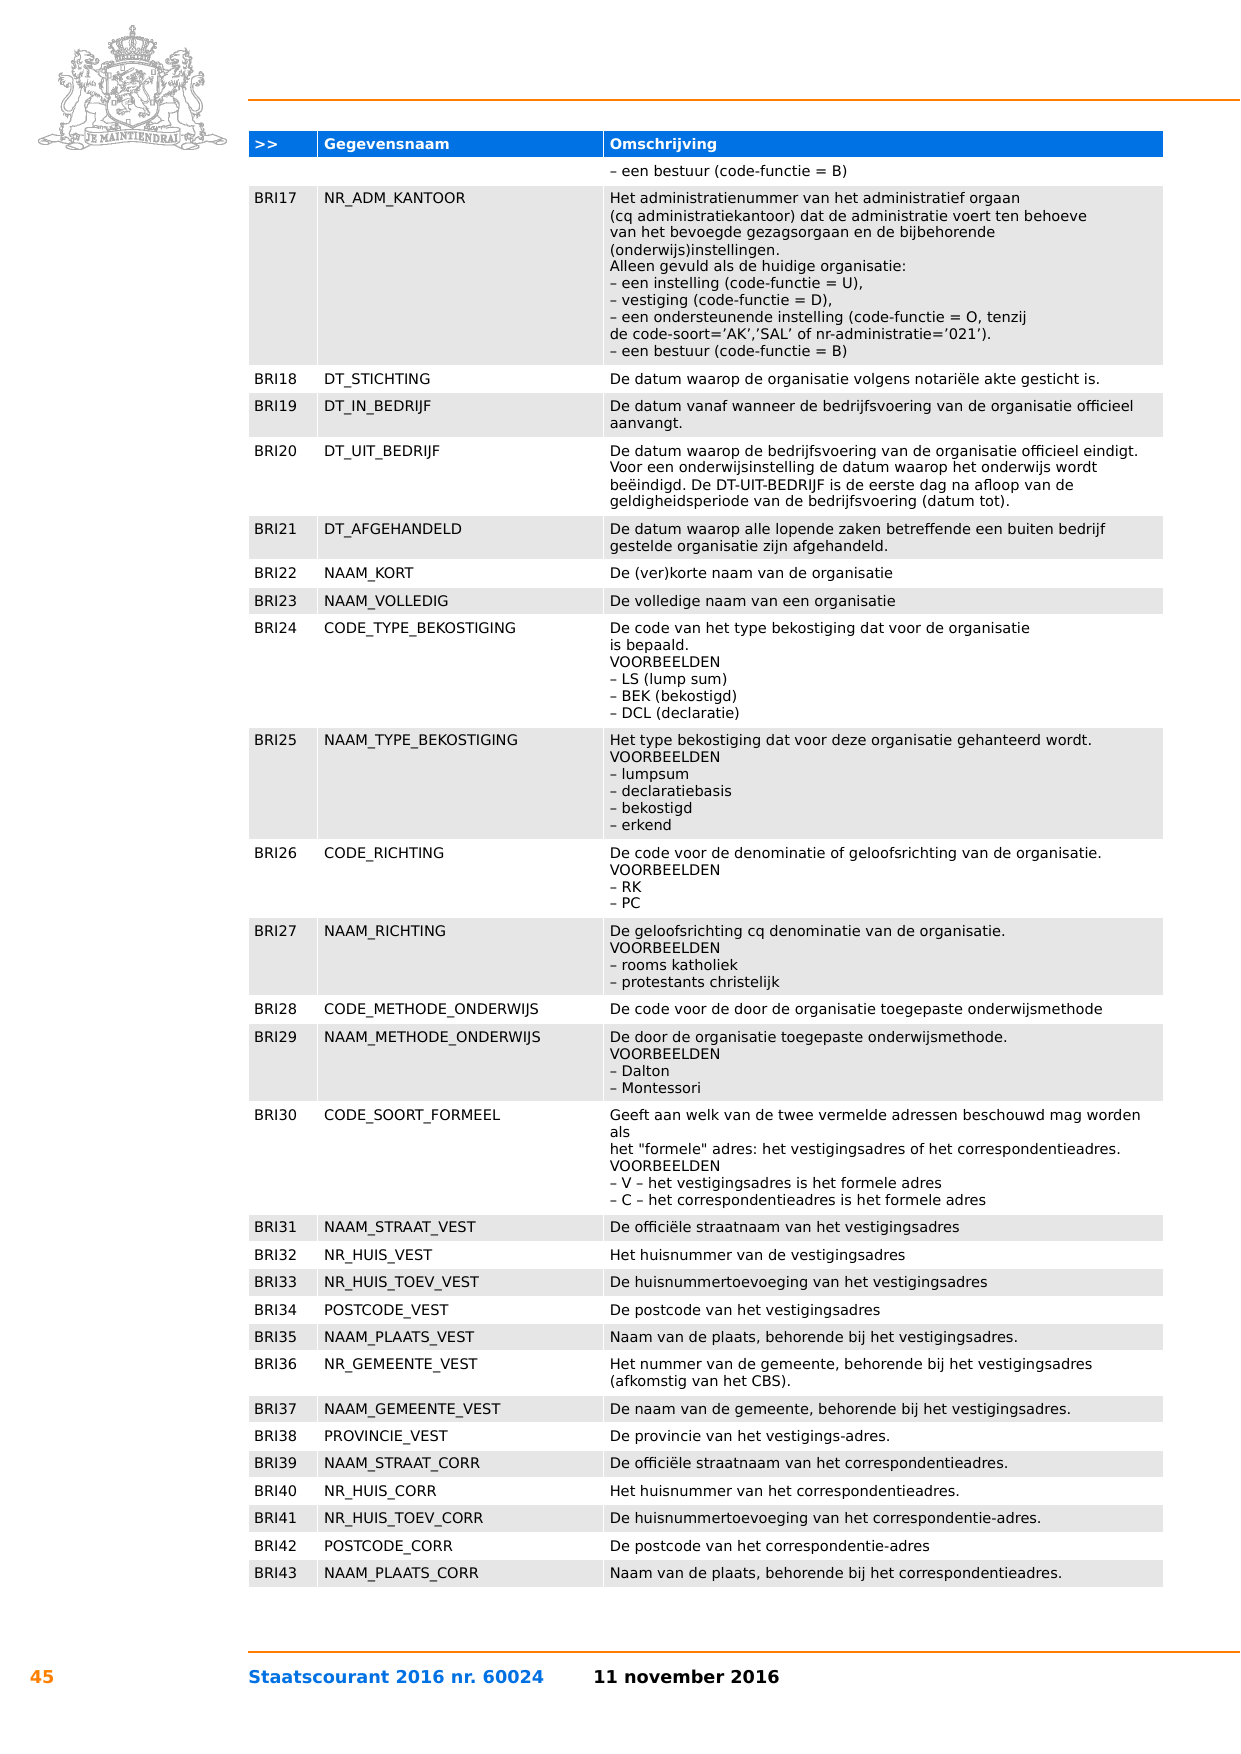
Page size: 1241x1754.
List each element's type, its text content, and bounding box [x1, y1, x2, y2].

table_cell BRI43 [249, 1560, 317, 1587]
table_cell Het nummer van de gemeente, behorende bij het vestigingsadres (afkomstig van het CBS). [604, 1351, 1163, 1395]
table_cell Het huisnummer van de vestigingsadres [604, 1242, 1163, 1268]
table_header Omschrijving [604, 131, 1163, 157]
table_cell De code voor de denominatie of geloofsrichting van de organisatie. VOORBEELDEN – RK – PC [604, 840, 1163, 917]
table_cell De datum waarop de bedrijfsvoering van de organisatie officieel eindigt. Voor een onderwijsinstelling de datum waarop het onderwijs wordt beëindigd. De DT-UIT-BEDRIJF is de eerste dag na afloop van de geldigheidsperiode van de bedrijfsvoering (datum tot). [604, 438, 1163, 515]
table_cell BRI26 [249, 840, 317, 917]
table_cell BRI33 [249, 1269, 317, 1296]
table_cell De datum vanaf wanneer de bedrijfsvoering van de organisatie officieel aanvangt. [604, 393, 1163, 437]
table_cell BRI28 [249, 996, 317, 1023]
table_cell CODE_METHODE_ONDERWIJS [318, 996, 603, 1023]
table_cell NAAM_RICHTING [318, 918, 603, 995]
table_header Gegevensnaam [318, 131, 603, 157]
table_cell Naam van de plaats, behorende bij het vestigingsadres. [604, 1324, 1163, 1350]
table_cell NR_HUIS_TOEV_CORR [318, 1505, 603, 1532]
table_cell De postcode van het vestigingsadres [604, 1297, 1163, 1323]
table_cell DT_AFGEHANDELD [318, 516, 603, 559]
table_cell BRI19 [249, 393, 317, 437]
table_cell BRI39 [249, 1451, 317, 1477]
table_cell NR_HUIS_TOEV_VEST [318, 1269, 603, 1296]
table_cell BRI32 [249, 1242, 317, 1268]
table_cell – een bestuur (code-functie = B) [604, 158, 1163, 185]
table_cell BRI41 [249, 1505, 317, 1532]
table_cell DT_UIT_BEDRIJF [318, 438, 603, 515]
table_cell Het huisnummer van het correspondentieadres. [604, 1478, 1163, 1504]
table_cell NAAM_STRAAT_CORR [318, 1451, 603, 1477]
table_cell De (ver)korte naam van de organisatie [604, 560, 1163, 587]
table_cell NAAM_GEMEENTE_VEST [318, 1396, 603, 1422]
table_cell NAAM_VOLLEDIG [318, 588, 603, 614]
table_cell NR_HUIS_VEST [318, 1242, 603, 1268]
table_cell De naam van de gemeente, behorende bij het vestigingsadres. [604, 1396, 1163, 1422]
table_cell Naam van de plaats, behorende bij het correspondentieadres. [604, 1560, 1163, 1587]
table_cell BRI31 [249, 1215, 317, 1241]
table_cell BRI21 [249, 516, 317, 559]
table_cell [249, 158, 317, 185]
table_cell BRI20 [249, 438, 317, 515]
table_cell NR_ADM_KANTOOR [318, 186, 603, 365]
table_cell Het type bekostiging dat voor deze organisatie gehanteerd wordt. VOORBEELDEN – lumpsum – declaratiebasis – bekostigd – erkend [604, 728, 1163, 839]
table_cell De huisnummertoevoeging van het correspondentie-adres. [604, 1505, 1163, 1532]
table_cell BRI30 [249, 1102, 317, 1213]
table_cell BRI22 [249, 560, 317, 587]
table_cell NAAM_PLAATS_VEST [318, 1324, 603, 1350]
table_cell NAAM_STRAAT_VEST [318, 1215, 603, 1241]
table_cell BRI25 [249, 728, 317, 839]
table_cell BRI38 [249, 1423, 317, 1449]
table_cell BRI40 [249, 1478, 317, 1504]
table_cell [318, 158, 603, 185]
table_cell BRI24 [249, 615, 317, 726]
table_cell BRI36 [249, 1351, 317, 1395]
picture [38, 25, 227, 150]
table_cell De geloofsrichting cq denominatie van de organisatie. VOORBEELDEN – rooms katholiek – protestants christelijk [604, 918, 1163, 995]
table_cell CODE_TYPE_BEKOSTIGING [318, 615, 603, 726]
table_cell DT_IN_BEDRIJF [318, 393, 603, 437]
table_cell NR_GEMEENTE_VEST [318, 1351, 603, 1395]
table_cell NAAM_PLAATS_CORR [318, 1560, 603, 1587]
table_cell PROVINCIE_VEST [318, 1423, 603, 1449]
table_cell De postcode van het correspondentie-adres [604, 1533, 1163, 1559]
table_cell NAAM_TYPE_BEKOSTIGING [318, 728, 603, 839]
table_cell De door de organisatie toegepaste onderwijsmethode. VOORBEELDEN – Dalton – Montessori [604, 1024, 1163, 1101]
table_cell De code voor de door de organisatie toegepaste onderwijsmethode [604, 996, 1163, 1023]
table_cell POSTCODE_CORR [318, 1533, 603, 1559]
table_cell De code van het type bekostiging dat voor de organisatie is bepaald. VOORBEELDEN – LS (lump sum) – BEK (bekostigd) – DCL (declaratie) [604, 615, 1163, 726]
table_cell NR_HUIS_CORR [318, 1478, 603, 1504]
table_cell BRI34 [249, 1297, 317, 1323]
table_cell Het administratienummer van het administratief orgaan (cq administratiekantoor) dat de administratie voert ten behoeve van het bevoegde gezagsorgaan en de bijbehorende (onderwijs)instellingen. Alleen gevuld als de huidige organisatie: – een instelling (code-functie = U), – vestiging (code-functie = D), – een ondersteunende instelling (code-functie = O, tenzij de code-soort=’AK’,’SAL’ of nr-administratie=’021’). – een bestuur (code-functie = B) [604, 186, 1163, 365]
table_cell De huisnummertoevoeging van het vestigingsadres [604, 1269, 1163, 1296]
table_cell De datum waarop alle lopende zaken betreffende een buiten bedrijf gestelde organisatie zijn afgehandeld. [604, 516, 1163, 559]
table_cell BRI23 [249, 588, 317, 614]
table_cell De provincie van het vestigings-adres. [604, 1423, 1163, 1449]
table_cell BRI42 [249, 1533, 317, 1559]
table_cell DT_STICHTING [318, 366, 603, 392]
table_cell BRI37 [249, 1396, 317, 1422]
table_cell NAAM_KORT [318, 560, 603, 587]
table_cell BRI35 [249, 1324, 317, 1350]
table_cell Geeft aan welk van de twee vermelde adressen beschouwd mag worden als het "formele" adres: het vestigingsadres of het correspondentieadres. VOORBEELDEN – V – het vestigingsadres is het formele adres – C – het correspondentieadres is het formele adres [604, 1102, 1163, 1213]
table_cell CODE_SOORT_FORMEEL [318, 1102, 603, 1213]
table_cell De officiële straatnaam van het vestigingsadres [604, 1215, 1163, 1241]
table_cell BRI18 [249, 366, 317, 392]
table_header >> [249, 131, 317, 157]
table_cell De datum waarop de organisatie volgens notariële akte gesticht is. [604, 366, 1163, 392]
table_cell BRI29 [249, 1024, 317, 1101]
table_cell De officiële straatnaam van het correspondentieadres. [604, 1451, 1163, 1477]
table_cell BRI17 [249, 186, 317, 365]
table_cell De volledige naam van een organisatie [604, 588, 1163, 614]
table_cell NAAM_METHODE_ONDERWIJS [318, 1024, 603, 1101]
table_cell BRI27 [249, 918, 317, 995]
table_cell POSTCODE_VEST [318, 1297, 603, 1323]
table_cell CODE_RICHTING [318, 840, 603, 917]
